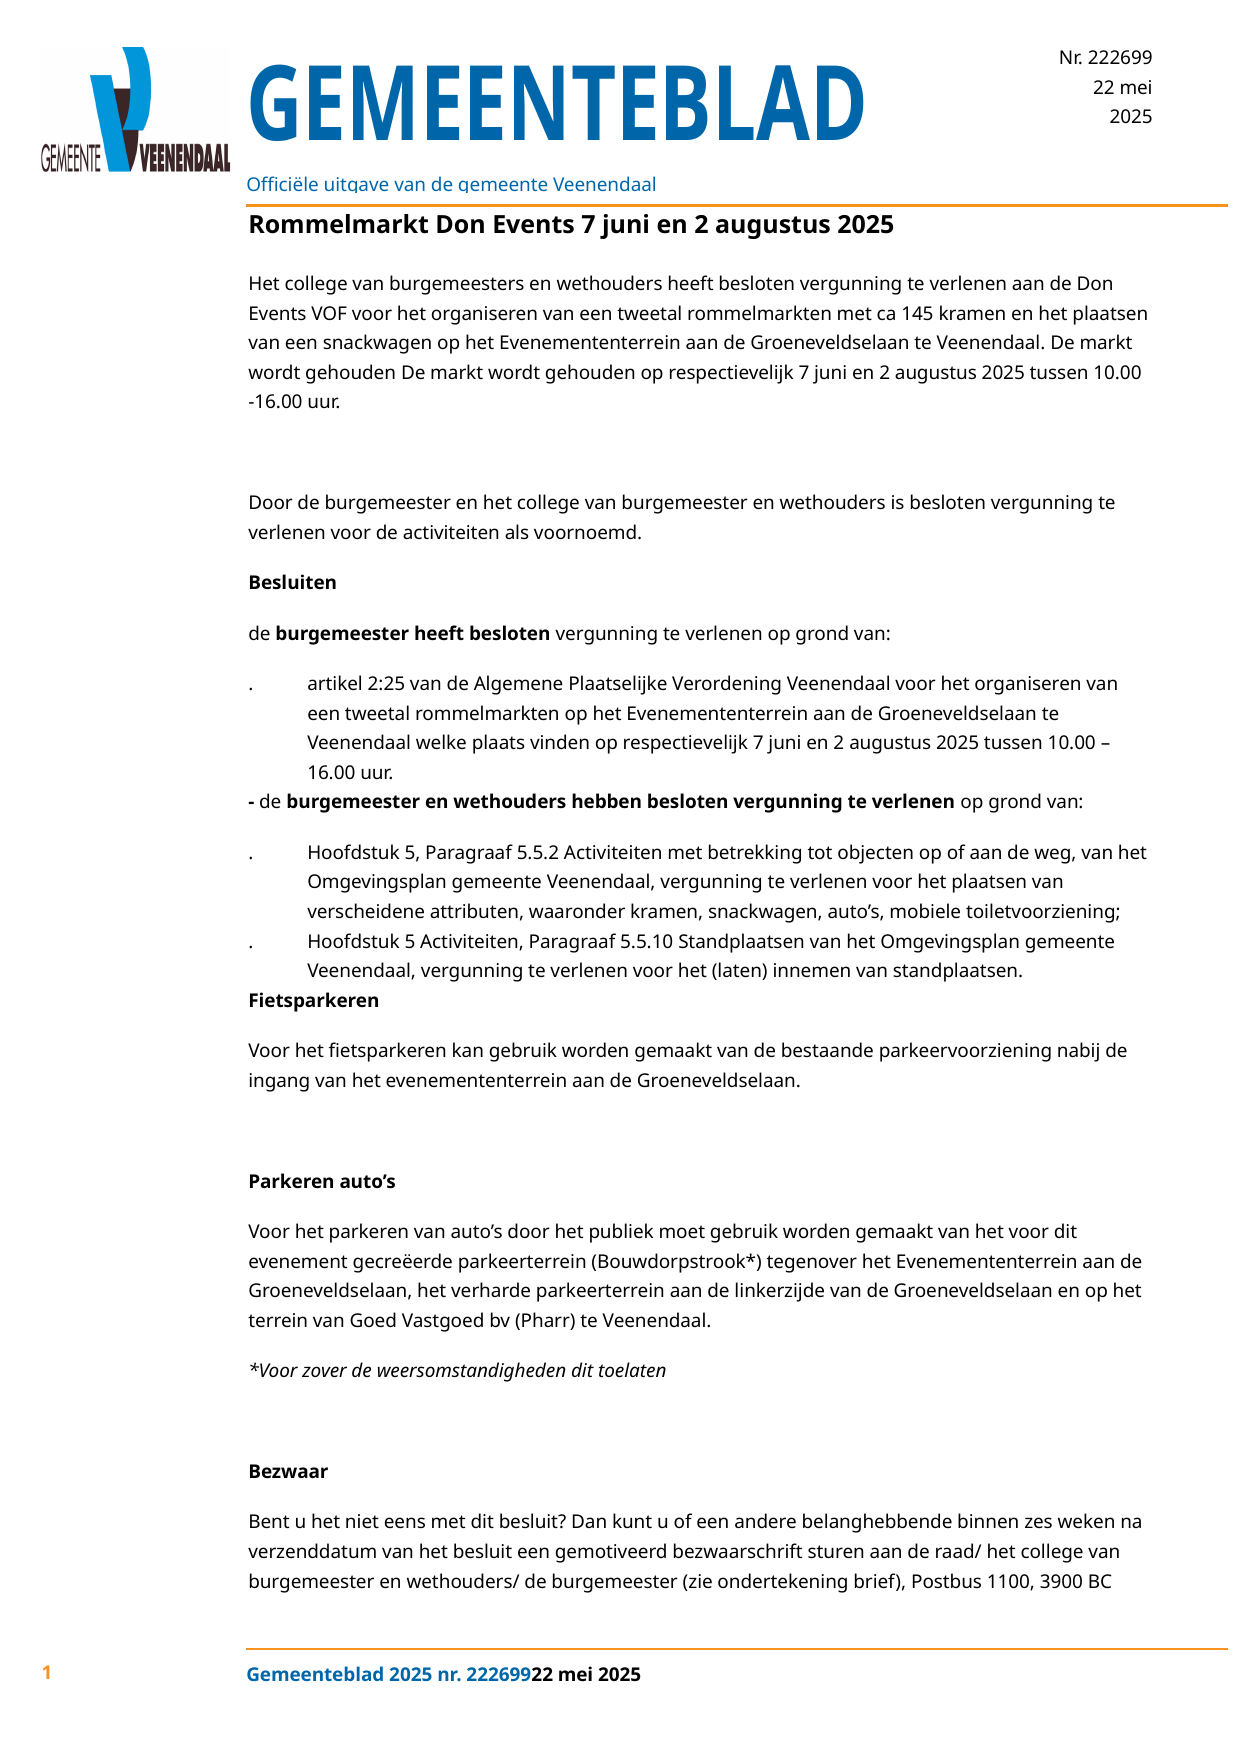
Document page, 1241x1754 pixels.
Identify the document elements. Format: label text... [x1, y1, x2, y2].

text Bezwaar [248, 1458, 1152, 1484]
list Hoofdstuk 5 Activiteiten, Paragraaf 5.5.10 Standplaatsen van het Omgevingsplan gemeente Veenendaal, vergunning te verlenen voor het (laten) innemen van standplaatsen. [248, 928, 1152, 983]
picture [123, 47, 231, 172]
list artikel 2:25 van de Algemene Plaatselijke Verordening Veenendaal voor het organiseren van een tweetal rommelmarkten op het Evenemententerrein aan de Groeneveldselaan te Veenendaal welke plaats vinden op respectievelijk 7 juni en 2 augustus 2025 tussen 10.00 – 16.00 uur. [248, 670, 1152, 785]
text de burgemeester heeft besloten vergunning te verlenen op grond van: [248, 620, 1152, 646]
text - de burgemeester en wethouders hebben besloten vergunning te verlenen op grond van: [248, 789, 1152, 814]
text Voor het parkeren van auto’s door het publiek moet gebruik worden gemaakt van het voor dit evenement gecreëerde parkeerterrein (Bouwdorpstrook*) tegenover het Evenemententerrein aan de Groeneveldselaan, het verharde parkeerterrein aan de linkerzijde van de Groeneveldselaan en op het terrein van Goed Vastgoed bv (Pharr) te Veenendaal. [248, 1218, 1152, 1333]
text Door de burgemeester en het college van burgemeester en wethouders is besloten vergunning te verlenen voor de activiteiten als voornoemd. [248, 489, 1152, 545]
text Het college van burgemeesters en wethouders heeft besloten vergunning te verlenen aan de Don Events VOF voor het organiseren van een tweetal rommelmarkten met ca 145 kramen en het plaatsen van een snackwagen op het Evenemententerrein aan de Groeneveldselaan te Veenendaal. De markt wordt gehouden De markt wordt gehouden op respectievelijk 7 juni en 2 augustus 2025 tussen 10.00 -16.00 uur. [248, 270, 1152, 414]
text *Voor zover de weersomstandigheden dit toelaten [248, 1357, 1152, 1383]
text Voor het fietsparkeren kan gebruik worden gemaakt van de bestaande parkeervoorziening nabij de ingang van het evenemententerrein aan de Groeneveldselaan. [248, 1037, 1152, 1093]
text Besluiten [248, 569, 1152, 595]
text Rommelmarkt Don Events 7 juni en 2 augustus 2025 [248, 207, 1152, 241]
picture [41, 47, 130, 172]
text Parkeren auto’s [248, 1168, 1152, 1193]
list Hoofdstuk 5, Paragraaf 5.5.2 Activiteiten met betrekking tot objecten op of aan de weg, van het Omgevingsplan gemeente Veenendaal, vergunning te verlenen voor het plaatsen van verscheidene attributen, waaronder kramen, snackwagen, auto’s, mobiele toiletvoorziening; [248, 839, 1152, 924]
text Fietsparkeren [248, 987, 1152, 1013]
text Bent u het niet eens met dit besluit? Dan kunt u of een andere belanghebbende binnen zes weken na verzenddatum van het besluit een gemotiveerd bezwaarschrift sturen aan de raad/ het college van burgemeester en wethouders/ de burgemeester (zie ondertekening brief), Postbus 1100, 3900 BC [248, 1509, 1152, 1593]
